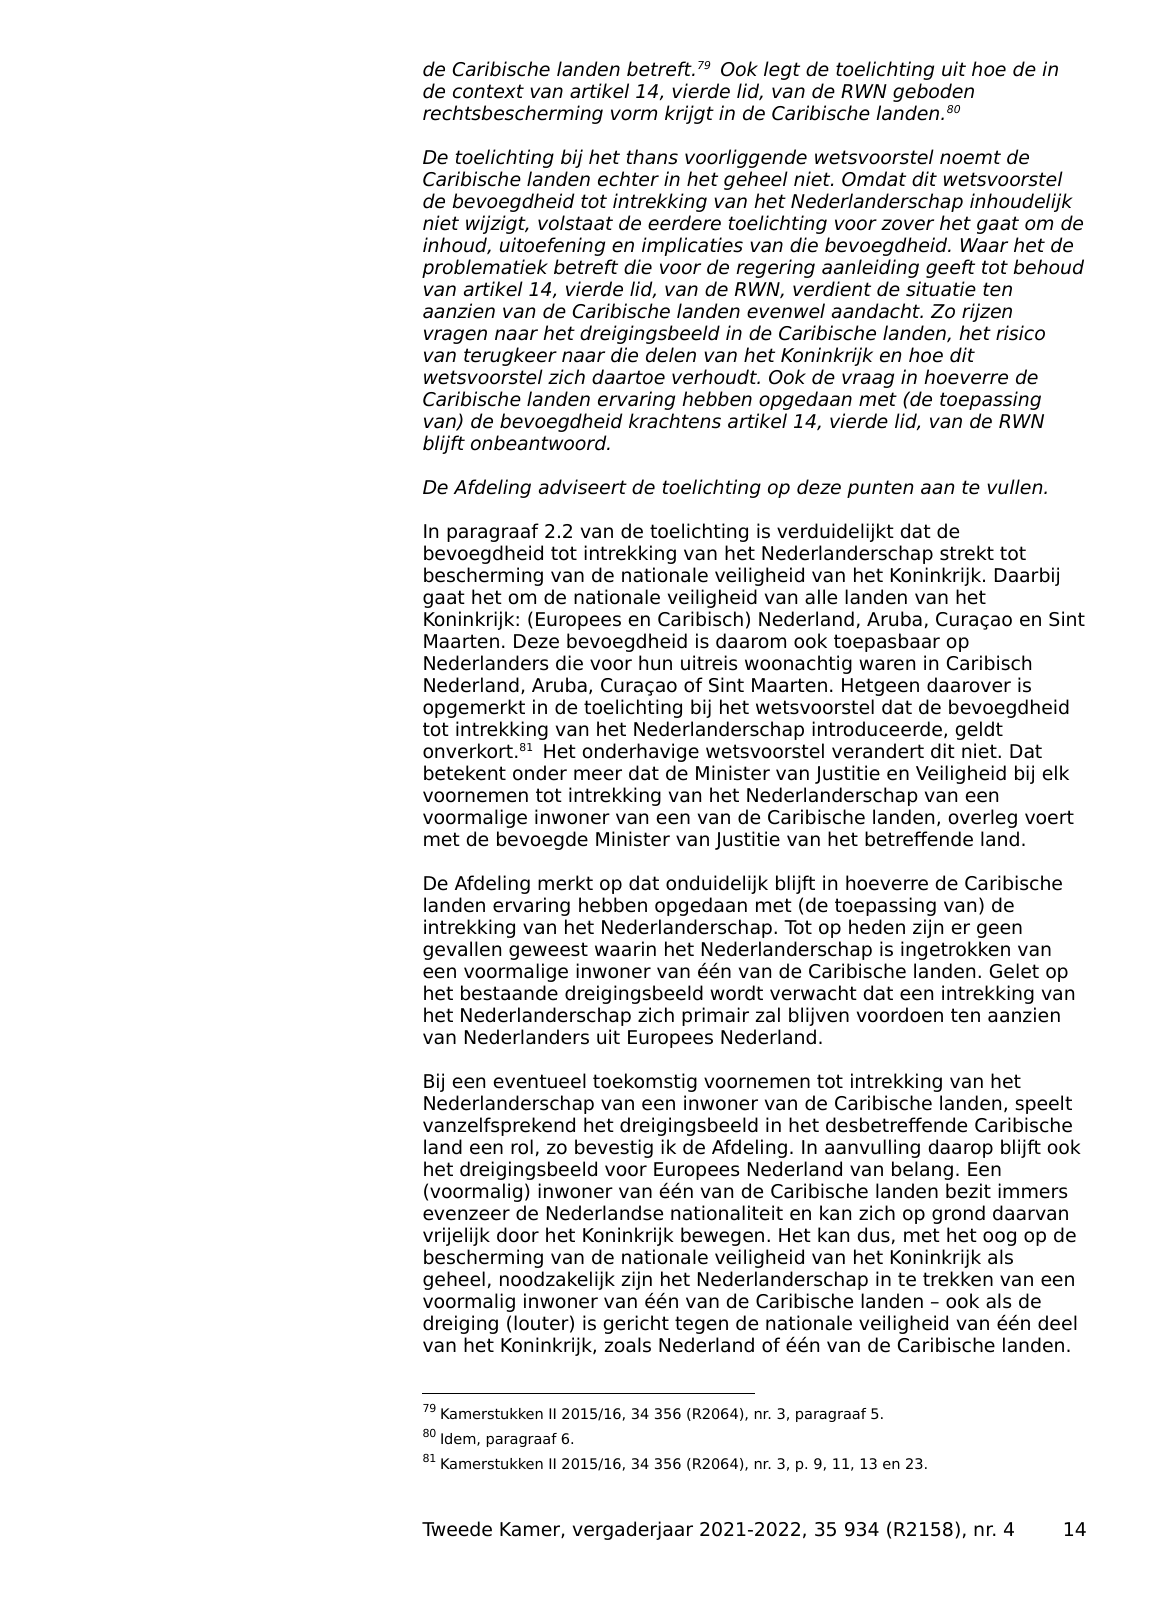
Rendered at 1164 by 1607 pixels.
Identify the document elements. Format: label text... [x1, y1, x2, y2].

text Bij een eventueel toekomstig voornemen tot intrekking van het Nederlanderschap van een inwoner van de Caribische landen, speelt vanzelfsprekend het dreigingsbeeld in het desbetreffende Caribische land een rol, zo bevestig ik de Afdeling. In aanvulling daarop blijft ook het dreigingsbeeld voor Europees Nederland van belang. Een (voormalig) inwoner van één van de Caribische landen bezit immers evenzeer de Nederlandse nationaliteit en kan zich op grond daarvan vrijelijk door het Koninkrijk bewegen. Het kan dus, met het oog op de bescherming van de nationale veiligheid van het Koninkrijk als geheel, noodzakelijk zijn het Nederlanderschap in te trekken van een voormalig inwoner van één van de Caribische landen – ook als de dreiging (louter) is gericht tegen de nationale veiligheid van één deel van het Koninkrijk, zoals Nederland of één van de Caribische landen. [422, 1071, 1087, 1357]
text de Caribische landen betreft. Ook legt de toelichting uit hoe de in de context van artikel 14, vierde lid, van de RWN geboden rechtsbescherming vorm krijgt in de Caribische landen. [422, 59, 1087, 125]
text Idem, paragraaf 6. [422, 1427, 1087, 1449]
text De Afdeling adviseert de toelichting op deze punten aan te vullen. [422, 477, 1087, 499]
text In paragraaf 2.2 van de toelichting is verduidelijkt dat de bevoegdheid tot intrekking van het Nederlanderschap strekt tot bescherming van de nationale veiligheid van het Koninkrijk. Daarbij gaat het om de nationale veiligheid van alle landen van het Koninkrijk: (Europees en Caribisch) Nederland, Aruba, Curaçao en Sint Maarten. Deze bevoegdheid is daarom ook toepasbaar op Nederlanders die voor hun uitreis woonachtig waren in Caribisch Nederland, Aruba, Curaçao of Sint Maarten. Hetgeen daarover is opgemerkt in de toelichting bij het wetsvoorstel dat de bevoegdheid tot intrekking van het Nederlanderschap introduceerde, geldt onverkort. Het onderhavige wetsvoorstel verandert dit niet. Dat betekent onder meer dat de Minister van Justitie en Veiligheid bij elk voornemen tot intrekking van het Nederlanderschap van een voormalige inwoner van een van de Caribische landen, overleg voert met de bevoegde Minister van Justitie van het betreffende land. [422, 521, 1087, 851]
text De toelichting bij het thans voorliggende wetsvoorstel noemt de Caribische landen echter in het geheel niet. Omdat dit wetsvoorstel de bevoegdheid tot intrekking van het Nederlanderschap inhoudelijk niet wijzigt, volstaat de eerdere toelichting voor zover het gaat om de inhoud, uitoefening en implicaties van die bevoegdheid. Waar het de problematiek betreft die voor de regering aanleiding geeft tot behoud van artikel 14, vierde lid, van de RWN, verdient de situatie ten aanzien van de Caribische landen evenwel aandacht. Zo rijzen vragen naar het dreigingsbeeld in de Caribische landen, het risico van terugkeer naar die delen van het Koninkrijk en hoe dit wetsvoorstel zich daartoe verhoudt. Ook de vraag in hoeverre de Caribische landen ervaring hebben opgedaan met (de toepassing van) de bevoegdheid krachtens artikel 14, vierde lid, van de RWN blijft onbeantwoord. [422, 147, 1087, 455]
text Kamerstukken II 2015/16, 34 356 (R2064), nr. 3, paragraaf 5. [422, 1402, 1087, 1424]
text Kamerstukken II 2015/16, 34 356 (R2064), nr. 3, p. 9, 11, 13 en 23. [422, 1452, 1087, 1474]
text De Afdeling merkt op dat onduidelijk blijft in hoeverre de Caribische landen ervaring hebben opgedaan met (de toepassing van) de intrekking van het Nederlanderschap. Tot op heden zijn er geen gevallen geweest waarin het Nederlanderschap is ingetrokken van een voormalige inwoner van één van de Caribische landen. Gelet op het bestaande dreigingsbeeld wordt verwacht dat een intrekking van het Nederlanderschap zich primair zal blijven voordoen ten aanzien van Nederlanders uit Europees Nederland. [422, 873, 1087, 1049]
